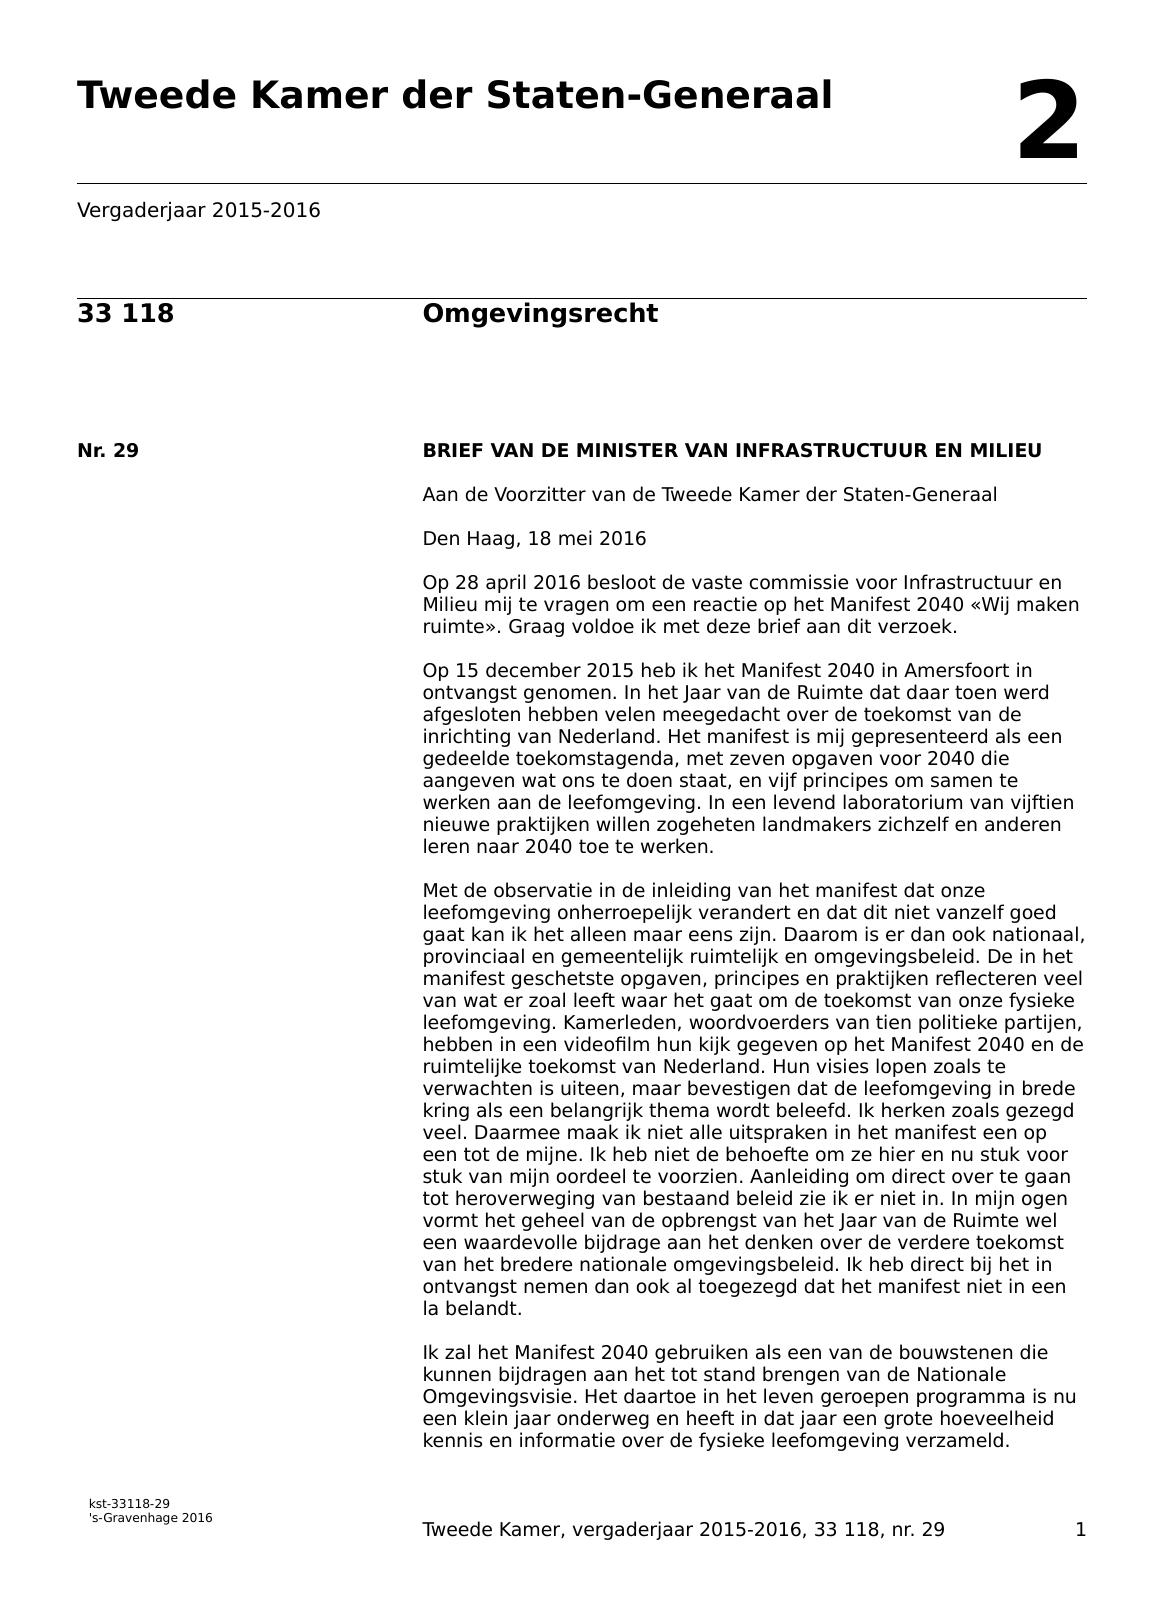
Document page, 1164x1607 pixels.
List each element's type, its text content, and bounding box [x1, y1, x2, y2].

text Den Haag, 18 mei 2016 [422, 528, 1087, 550]
text Met de observatie in de inleiding van het manifest dat onze leefomgeving onherroepelijk verandert en dat dit niet vanzelf goed gaat kan ik het alleen maar eens zijn. Daarom is er dan ook nationaal, provinciaal en gemeentelijk ruimtelijk en omgevingsbeleid. De in het manifest geschetste opgaven, principes en praktijken reflecteren veel van wat er zoal leeft waar het gaat om de toekomst van onze fysieke leefomgeving. Kamerleden, woordvoerders van tien politieke partijen, hebben in een videofilm hun kijk gegeven op het Manifest 2040 en de ruimtelijke toekomst van Nederland. Hun visies lopen zoals te verwachten is uiteen, maar bevestigen dat de leefomgeving in brede kring als een belangrijk thema wordt beleefd. Ik herken zoals gezegd veel. Daarmee maak ik niet alle uitspraken in het manifest een op een tot de mijne. Ik heb niet de behoefte om ze hier en nu stuk voor stuk van mijn oordeel te voorzien. Aanleiding om direct over te gaan tot heroverweging van bestaand beleid zie ik er niet in. In mijn ogen vormt het geheel van de opbrengst van het Jaar van de Ruimte wel een waardevolle bijdrage aan het denken over de verdere toekomst van het bredere nationale omgevingsbeleid. Ik heb direct bij het in ontvangst nemen dan ook al toegezegd dat het manifest niet in een la belandt. [422, 880, 1087, 1320]
table_header Tweede Kamer der Staten-Generaal [77, 59, 886, 183]
text 's-Gravenhage 2016 [88, 1511, 323, 1525]
text Aan de Voorzitter van de Tweede Kamer der Staten-Generaal [422, 484, 1087, 506]
subtitle Nr. 29 BRIEF VAN DE MINISTER VAN INFRASTRUCTUUR EN MILIEU [77, 440, 1087, 462]
text Op 28 april 2016 besloot de vaste commissie voor Infrastructuur en Milieu mij te vragen om een reactie op het Manifest 2040 «Wij maken ruimte». Graag voldoe ik met deze brief aan dit verzoek. [422, 572, 1087, 638]
text kst-33118-29 [88, 1497, 323, 1511]
table_header 2 [886, 59, 1087, 183]
table_cell Vergaderjaar 2015-2016 [77, 184, 1087, 298]
text Op 15 december 2015 heb ik het Manifest 2040 in Amersfoort in ontvangst genomen. In het Jaar van de Ruimte dat daar toen werd afgesloten hebben velen meegedacht over de toekomst van de inrichting van Nederland. Het manifest is mij gepresenteerd als een gedeelde toekomstagenda, met zeven opgaven voor 2040 die aangeven wat ons te doen staat, en vijf principes om samen te werken aan de leefomgeving. In een levend laboratorium van vijftien nieuwe praktijken willen zogeheten landmakers zichzelf en anderen leren naar 2040 toe te werken. [422, 660, 1087, 858]
subtitle 33 118 Omgevingsrecht [77, 299, 1087, 329]
text Ik zal het Manifest 2040 gebruiken als een van de bouwstenen die kunnen bijdragen aan het tot stand brengen van de Nationale Omgevingsvisie. Het daartoe in het leven geroepen programma is nu een klein jaar onderweg en heeft in dat jaar een grote hoeveelheid kennis en informatie over de fysieke leefomgeving verzameld. [422, 1342, 1087, 1452]
